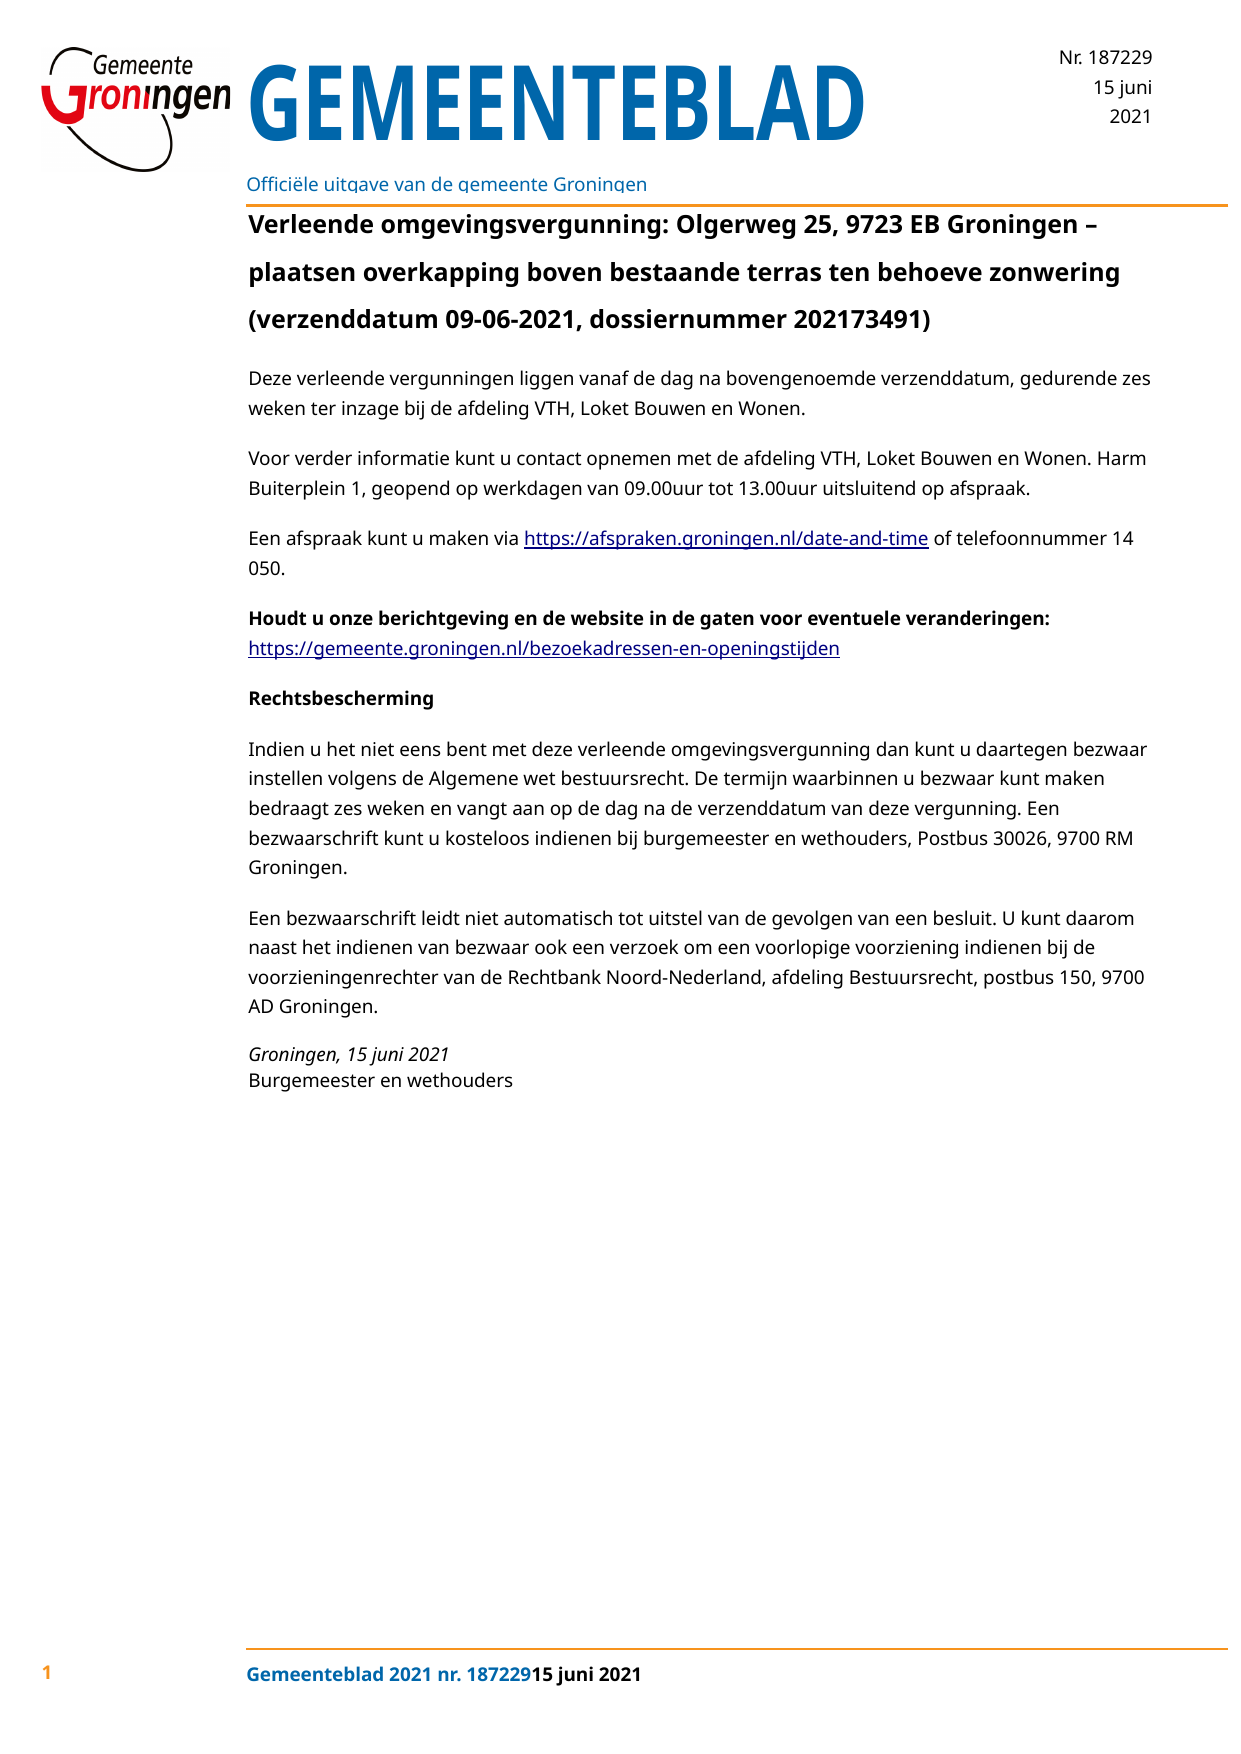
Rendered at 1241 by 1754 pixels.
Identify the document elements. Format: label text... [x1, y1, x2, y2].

picture [41, 47, 231, 172]
text Voor verder informatie kunt u contact opnemen met de afdeling VTH, Loket Bouwen en Wonen. Harm Buiterplein 1, geopend op werkdagen van 09.00uur tot 13.00uur uitsluitend op afspraak. [248, 446, 1152, 501]
text Rechtsbescherming [248, 686, 1152, 711]
text Indien u het niet eens bent met deze verleende omgevingsvergunning dan kunt u daartegen bezwaar instellen volgens de Algemene wet bestuursrecht. De termijn waarbinnen u bezwaar kunt maken bedraagt zes weken en vangt aan op de dag na de verzenddatum van deze vergunning. Een bezwaarschrift kunt u kosteloos indienen bij burgemeester en wethouders, Postbus 30026, 9700 RM Groningen. [248, 736, 1152, 880]
text Verleende omgevingsvergunning: Olgerweg 25, 9723 EB Groningen – plaatsen overkapping boven bestaande terras ten behoeve zonwering (verzenddatum 09-06-2021, dossiernummer 202173491) [248, 207, 1152, 336]
text Een bezwaarschrift leidt niet automatisch tot uitstel van de gevolgen van een besluit. U kunt daarom naast het indienen van bezwaar ook een verzoek om een voorlopige voorziening indienen bij de voorzieningenrechter van de Rechtbank Noord-Nederland, afdeling Bestuursrecht, postbus 150, 9700 AD Groningen. [248, 905, 1152, 1019]
text Houdt u onze berichtgeving en de website in de gaten voor eventuele veranderingen: https://gemeente.groningen.nl/bezoekadressen-en-openingstijden [248, 606, 1152, 661]
text Groningen, 15 juni 2021 [248, 1041, 1152, 1067]
text Een afspraak kunt u maken via https://afspraken.groningen.nl/date-and-time of telefoonnummer 14 050. [248, 526, 1152, 581]
text Burgemeester en wethouders [248, 1067, 1152, 1093]
text Deze verleende vergunningen liggen vanaf de dag na bovengenoemde verzenddatum, gedurende zes weken ter inzage bij de afdeling VTH, Loket Bouwen en Wonen. [248, 366, 1152, 421]
